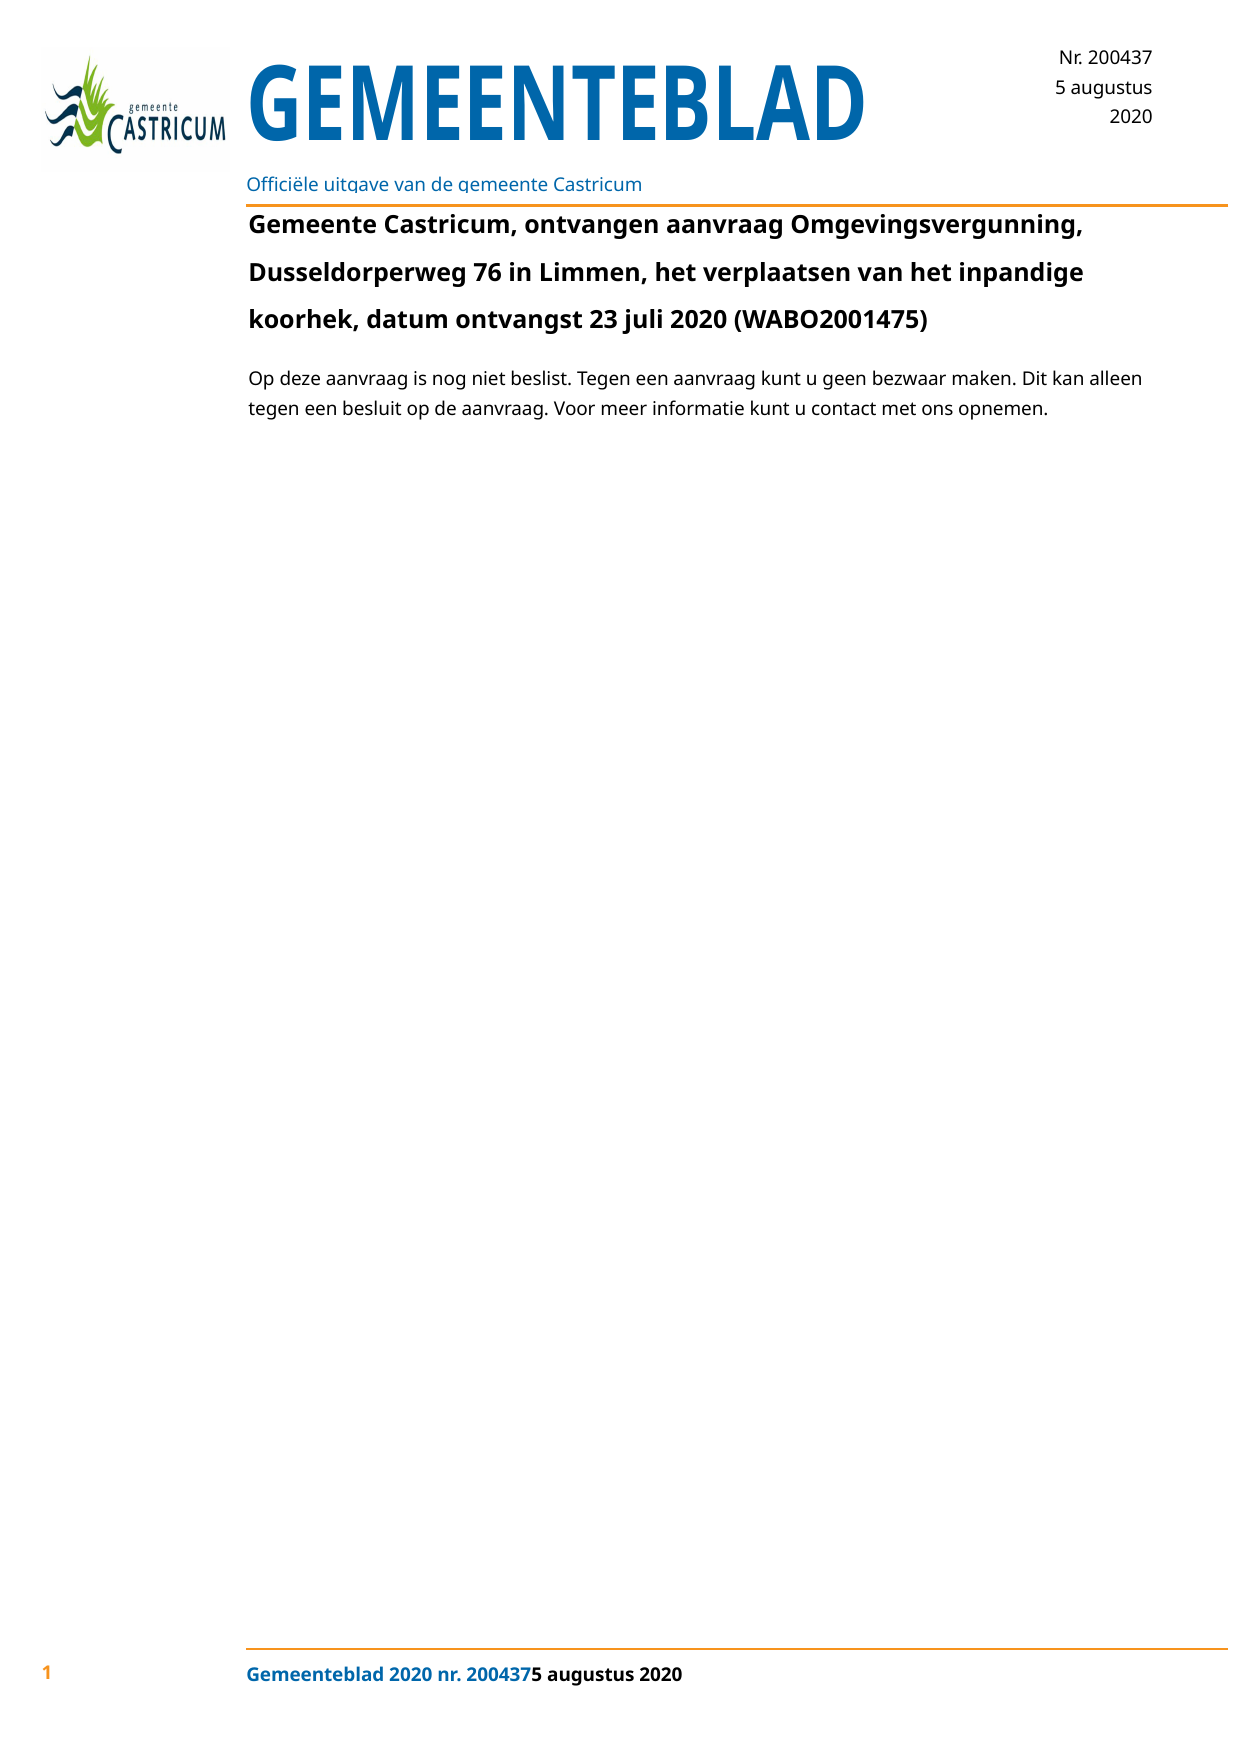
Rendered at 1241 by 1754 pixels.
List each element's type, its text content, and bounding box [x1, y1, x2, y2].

picture [41, 47, 231, 172]
text Op deze aanvraag is nog niet beslist. Tegen een aanvraag kunt u geen bezwaar maken. Dit kan alleen tegen een besluit op de aanvraag. Voor meer informatie kunt u contact met ons opnemen. [248, 366, 1152, 421]
text Gemeente Castricum, ontvangen aanvraag Omgevingsvergunning, Dusseldorperweg 76 in Limmen, het verplaatsen van het inpandige koorhek, datum ontvangst 23 juli 2020 (WABO2001475) [248, 207, 1152, 336]
